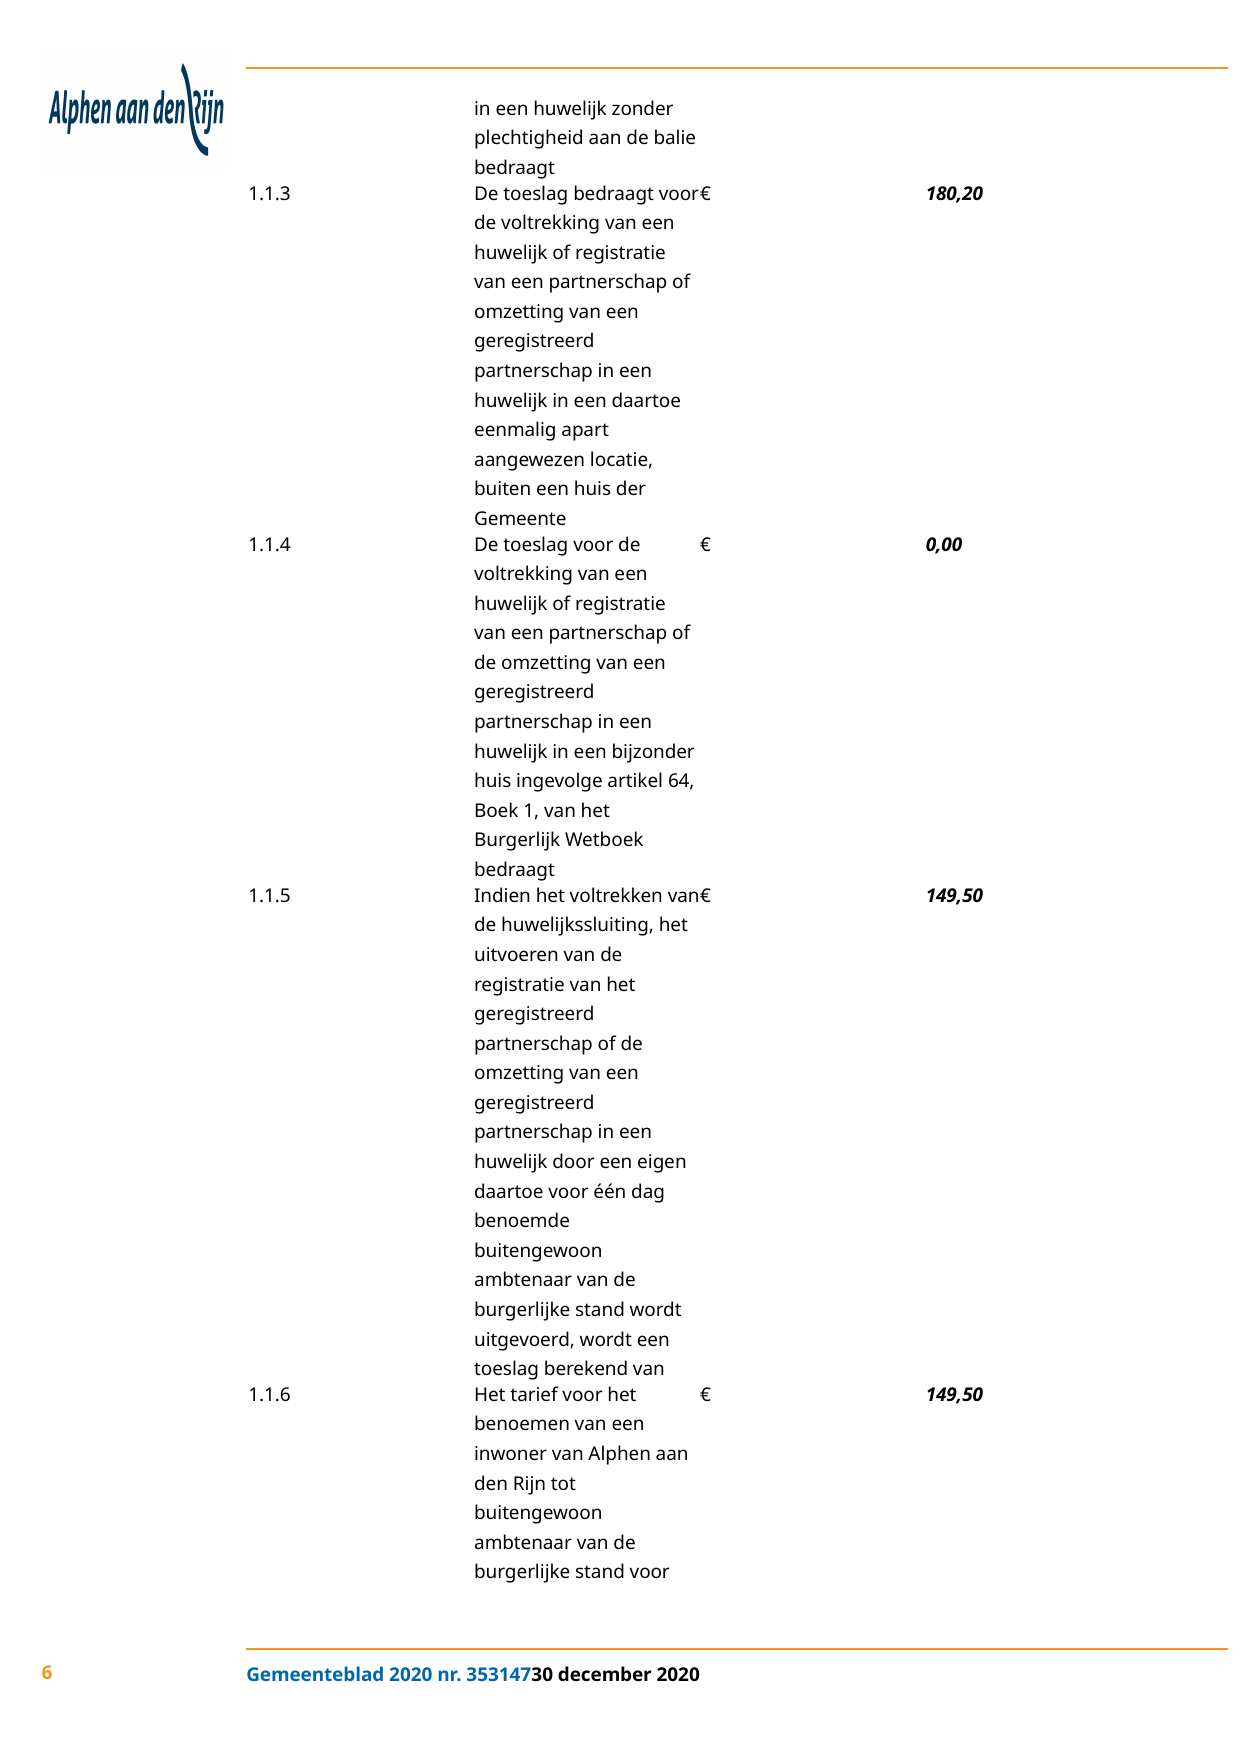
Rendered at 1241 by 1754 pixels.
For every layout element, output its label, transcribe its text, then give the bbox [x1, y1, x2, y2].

table_cell Het tarief voor het benoemen van een inwoner van Alphen aan den Rijn tot buitengewoon ambtenaar van de burgerlijke stand voor [474, 1381, 700, 1584]
table_cell De toeslag bedraagt voor de voltrekking van een huwelijk of registratie van een partnerschap of omzetting van een geregistreerd partnerschap in een huwelijk in een daartoe eenmalig apart aangewezen locatie, buiten een huis der Gemeente [474, 180, 700, 531]
table_cell [926, 95, 1152, 180]
table_cell De toeslag voor de voltrekking van een huwelijk of registratie van een partnerschap of de omzetting van een geregistreerd partnerschap in een huwelijk in een bijzonder huis ingevolge artikel 64, Boek 1, van het Burgerlijk Wetboek bedraagt [474, 531, 700, 882]
table_cell 0,00 [926, 531, 1152, 882]
picture [41, 47, 231, 172]
table_cell in een huwelijk zonder plechtigheid aan de balie bedraagt [474, 95, 700, 180]
table_cell [248, 95, 474, 180]
table_cell 149,50 [926, 1381, 1152, 1584]
table_cell € [700, 882, 926, 1381]
table_cell 180,20 [926, 180, 1152, 531]
table_cell 1.1.3 [248, 180, 474, 531]
table_cell [700, 95, 926, 180]
table_cell 1.1.4 [248, 531, 474, 882]
table_cell Indien het voltrekken van de huwelijkssluiting, het uitvoeren van de registratie van het geregistreerd partnerschap of de omzetting van een geregistreerd partnerschap in een huwelijk door een eigen daartoe voor één dag benoemde buitengewoon ambtenaar van de burgerlijke stand wordt uitgevoerd, wordt een toeslag berekend van [474, 882, 700, 1381]
table_cell € [700, 1381, 926, 1584]
table_cell € [700, 531, 926, 882]
table_cell € [700, 180, 926, 531]
table_cell 1.1.6 [248, 1381, 474, 1584]
table_cell 1.1.5 [248, 882, 474, 1381]
table_cell 149,50 [926, 882, 1152, 1381]
